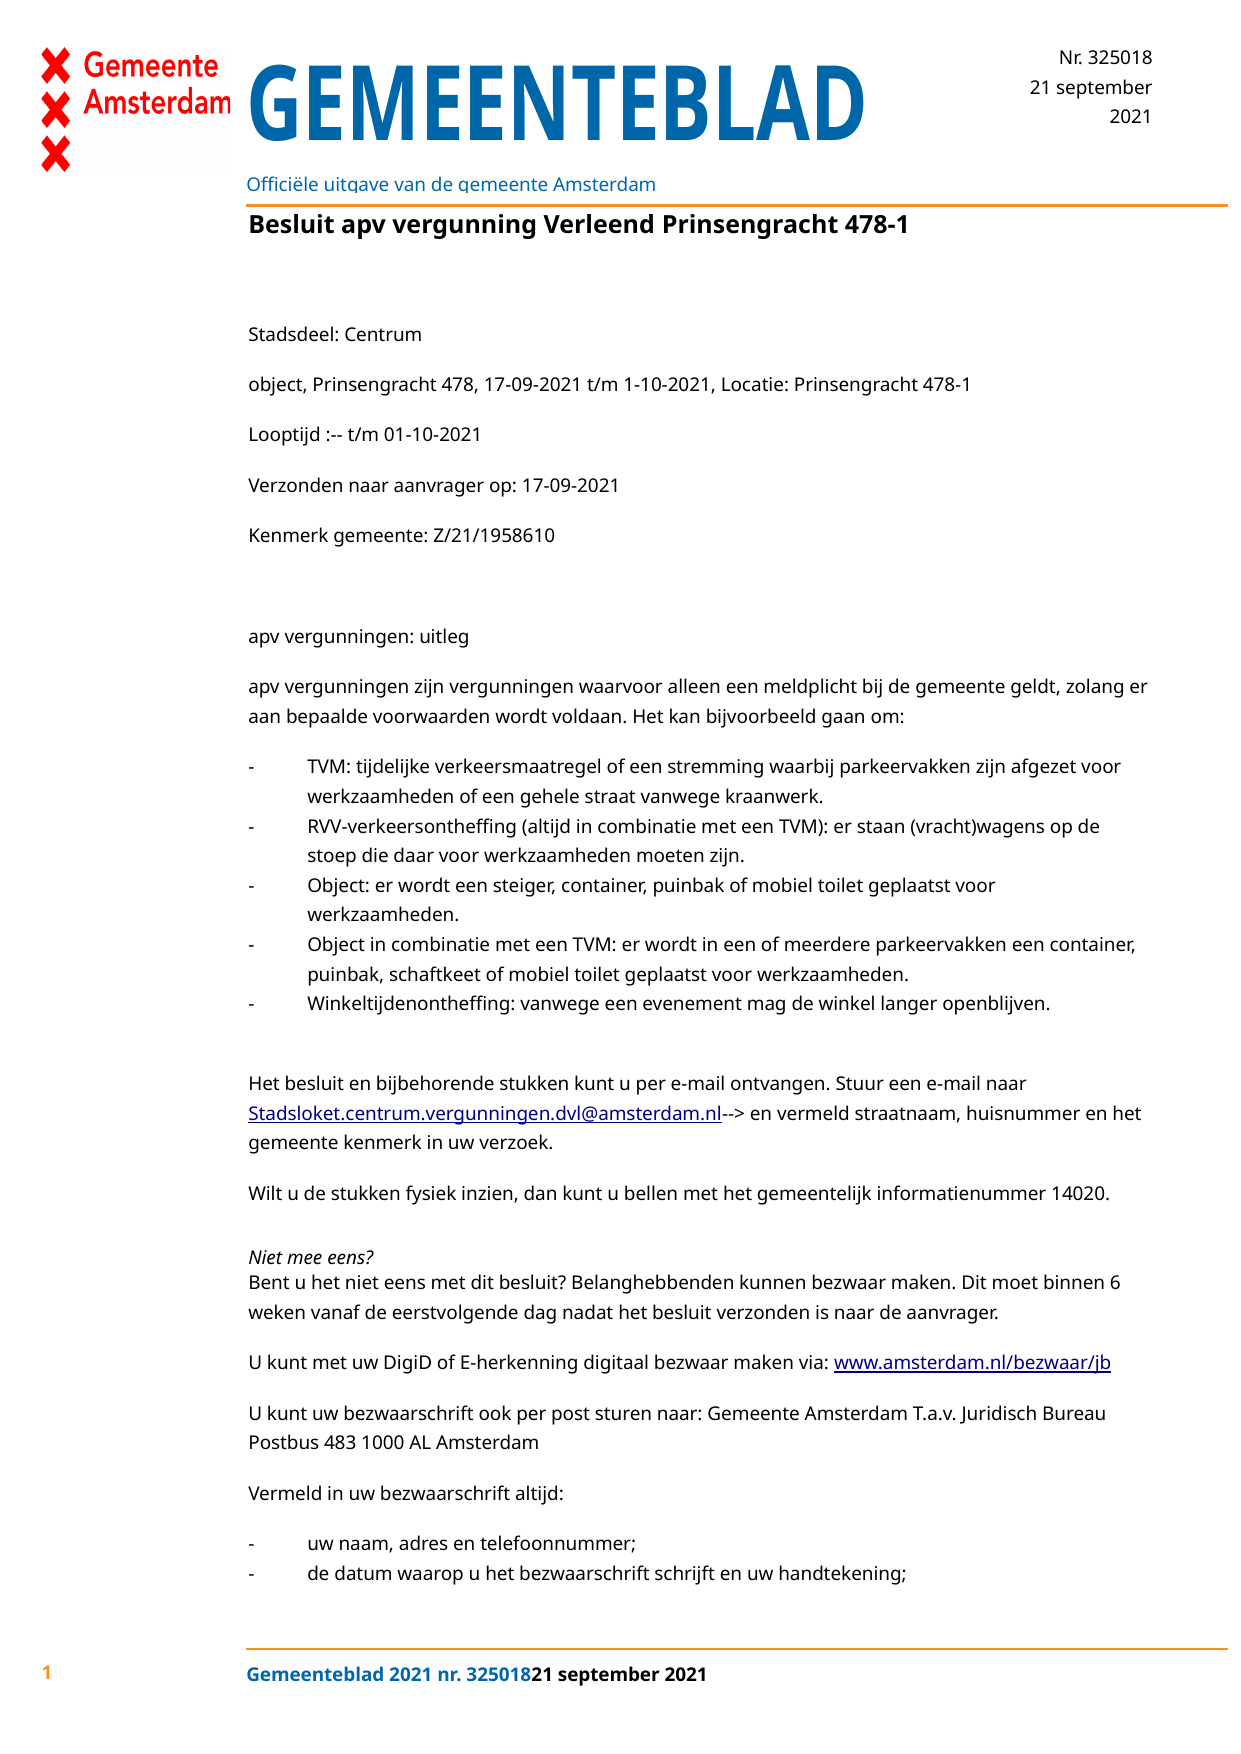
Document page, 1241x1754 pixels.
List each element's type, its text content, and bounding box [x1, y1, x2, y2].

list uw naam, adres en telefoonnummer; [248, 1530, 1152, 1556]
text Looptijd :-- t/m 01-10-2021 [248, 422, 1152, 447]
text Wilt u de stukken fysiek inzien, dan kunt u bellen met het gemeentelijk informatienummer 14020. [248, 1180, 1152, 1206]
list Winkeltijdenontheffing: vanwege een evenement mag de winkel langer openblijven. [248, 990, 1152, 1016]
text Kenmerk gemeente: Z/21/1958610 [248, 522, 1152, 548]
picture [41, 47, 231, 172]
text Stadsdeel: Centrum [248, 321, 1152, 346]
text object, Prinsengracht 478, 17-09-2021 t/m 1-10-2021, Locatie: Prinsengracht 478-1 [248, 371, 1152, 397]
text apv vergunningen zijn vergunningen waarvoor alleen een meldplicht bij de gemeente geldt, zolang er aan bepaalde voorwaarden wordt voldaan. Het kan bijvoorbeeld gaan om: [248, 674, 1152, 729]
text apv vergunningen: uitleg [248, 623, 1152, 649]
list Object: er wordt een steiger, container, puinbak of mobiel toilet geplaatst voor werkzaamheden. [248, 872, 1152, 927]
text Niet mee eens? [248, 1244, 1152, 1269]
text U kunt uw bezwaarschrift ook per post sturen naar: Gemeente Amsterdam T.a.v. Juridisch Bureau Postbus 483 1000 AL Amsterdam [248, 1400, 1152, 1455]
text Besluit apv vergunning Verleend Prinsengracht 478-1 [248, 207, 1152, 241]
text Vermeld in uw bezwaarschrift altijd: [248, 1480, 1152, 1506]
text Verzonden naar aanvrager op: 17-09-2021 [248, 472, 1152, 498]
list RVV-verkeersontheffing (altijd in combinatie met een TVM): er staan (vracht)wagens op de stoep die daar voor werkzaamheden moeten zijn. [248, 813, 1152, 868]
list Object in combinatie met een TVM: er wordt in een of meerdere parkeervakken een container, puinbak, schaftkeet of mobiel toilet geplaatst voor werkzaamheden. [248, 931, 1152, 986]
text Het besluit en bijbehorende stukken kunt u per e-mail ontvangen. Stuur een e-mail naar Stadsloket.centrum.vergunningen.dvl@amsterdam.nl--> en vermeld straatnaam, huisnummer en het gemeente kenmerk in uw verzoek. [248, 1070, 1152, 1155]
list de datum waarop u het bezwaarschrift schrijft en uw handtekening; [248, 1560, 1152, 1586]
text Bent u het niet eens met dit besluit? Belanghebbenden kunnen bezwaar maken. Dit moet binnen 6 weken vanaf de eerstvolgende dag nadat het besluit verzonden is naar de aanvrager. [248, 1269, 1152, 1325]
list TVM: tijdelijke verkeersmaatregel of een stremming waarbij parkeervakken zijn afgezet voor werkzaamheden of een gehele straat vanwege kraanwerk. [248, 754, 1152, 809]
text U kunt met uw DigiD of E-herkenning digitaal bezwaar maken via: www.amsterdam.nl/bezwaar/jb [248, 1349, 1152, 1375]
